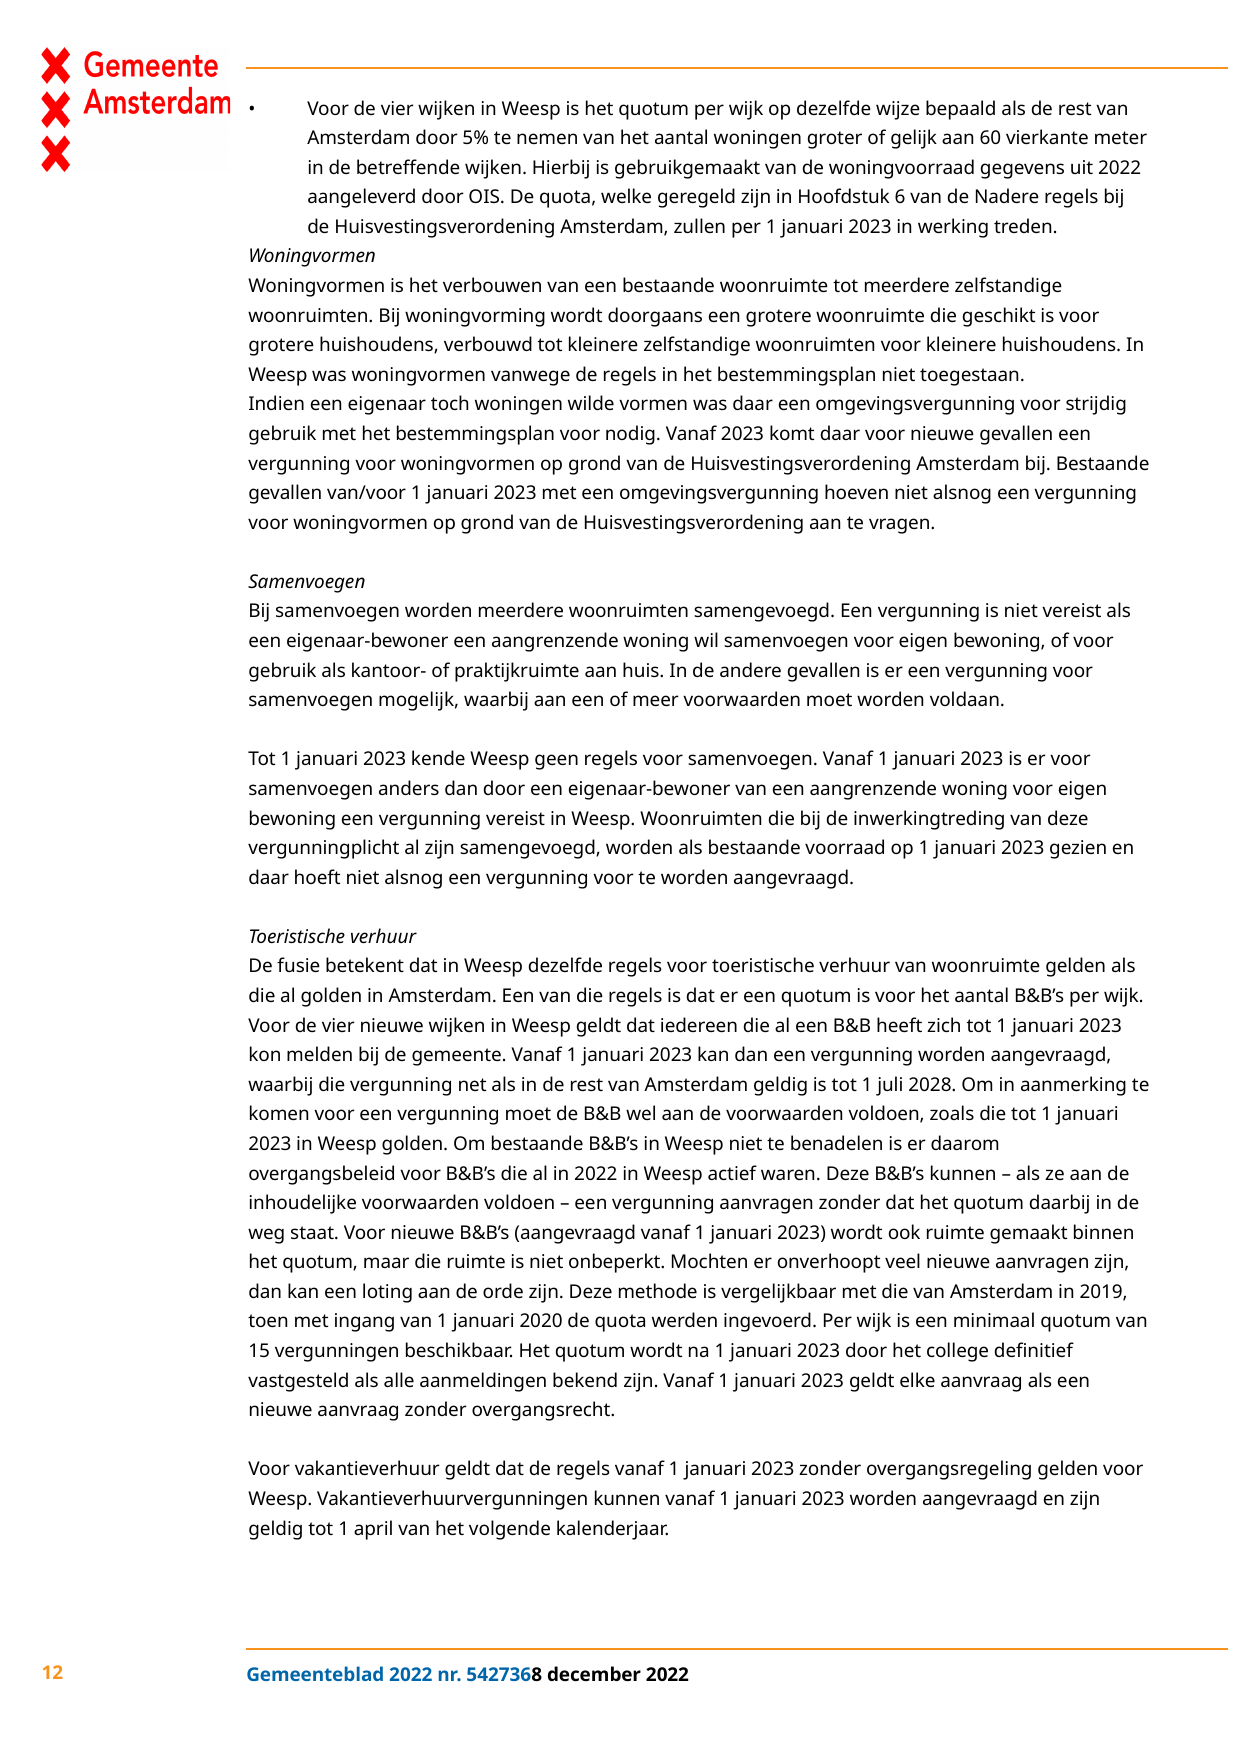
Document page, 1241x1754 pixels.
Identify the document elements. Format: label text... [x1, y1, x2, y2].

text Bij samenvoegen worden meerdere woonruimten samengevoegd. Een vergunning is niet vereist als een eigenaar-bewoner een aangrenzende woning wil samenvoegen voor eigen bewoning, of voor gebruik als kantoor- of praktijkruimte aan huis. In de andere gevallen is er een vergunning voor samenvoegen mogelijk, waarbij aan een of meer voorwaarden moet worden voldaan. [248, 598, 1152, 712]
text De fusie betekent dat in Weesp dezelfde regels voor toeristische verhuur van woonruimte gelden als die al golden in Amsterdam. Een van die regels is dat er een quotum is voor het aantal B&B’s per wijk. Voor de vier nieuwe wijken in Weesp geldt dat iedereen die al een B&B heeft zich tot 1 januari 2023 kon melden bij de gemeente. Vanaf 1 januari 2023 kan dan een vergunning worden aangevraagd, waarbij die vergunning net als in de rest van Amsterdam geldig is tot 1 juli 2028. Om in aanmerking te komen voor een vergunning moet de B&B wel aan de voorwaarden voldoen, zoals die tot 1 januari 2023 in Weesp golden. Om bestaande B&B’s in Weesp niet te benadelen is er daarom overgangsbeleid voor B&B’s die al in 2022 in Weesp actief waren. Deze B&B’s kunnen – als ze aan de inhoudelijke voorwaarden voldoen – een vergunning aanvragen zonder dat het quotum daarbij in de weg staat. Voor nieuwe B&B’s (aangevraagd vanaf 1 januari 2023) wordt ook ruimte gemaakt binnen het quotum, maar die ruimte is niet onbeperkt. Mochten er onverhoopt veel nieuwe aanvragen zijn, dan kan een loting aan de orde zijn. Deze methode is vergelijkbaar met die van Amsterdam in 2019, toen met ingang van 1 januari 2020 de quota werden ingevoerd. Per wijk is een minimaal quotum van 15 vergunningen beschikbaar. Het quotum wordt na 1 januari 2023 door het college definitief vastgesteld als alle aanmeldingen bekend zijn. Vanaf 1 januari 2023 geldt elke aanvraag als een nieuwe aanvraag zonder overgangsrecht. [248, 953, 1152, 1422]
picture [41, 47, 231, 172]
text Toeristische verhuur [248, 923, 1152, 949]
text Indien een eigenaar toch woningen wilde vormen was daar een omgevingsvergunning voor strijdig gebruik met het bestemmingsplan voor nodig. Vanaf 2023 komt daar voor nieuwe gevallen een vergunning voor woningvormen op grond van de Huisvestingsverordening Amsterdam bij. Bestaande gevallen van/voor 1 januari 2023 met een omgevingsvergunning hoeven niet alsnog een vergunning voor woningvormen op grond van de Huisvestingsverordening aan te vragen. [248, 391, 1152, 535]
list Voor de vier wijken in Weesp is het quotum per wijk op dezelfde wijze bepaald als de rest van Amsterdam door 5% te nemen van het aantal woningen groter of gelijk aan 60 vierkante meter in de betreffende wijken. Hierbij is gebruikgemaakt van de woningvoorraad gegevens uit 2022 aangeleverd door OIS. De quota, welke geregeld zijn in Hoofdstuk 6 van de Nadere regels bij de Huisvestingsverordening Amsterdam, zullen per 1 januari 2023 in werking treden. [248, 95, 1152, 239]
text Voor vakantieverhuur geldt dat de regels vanaf 1 januari 2023 zonder overgangsregeling gelden voor Weesp. Vakantieverhuurvergunningen kunnen vanaf 1 januari 2023 worden aangevraagd en zijn geldig tot 1 april van het volgende kalenderjaar. [248, 1456, 1152, 1541]
text Tot 1 januari 2023 kende Weesp geen regels voor samenvoegen. Vanaf 1 januari 2023 is er voor samenvoegen anders dan door een eigenaar-bewoner van een aangrenzende woning voor eigen bewoning een vergunning vereist in Weesp. Woonruimten die bij de inwerkingtreding van deze vergunningplicht al zijn samengevoegd, worden als bestaande voorraad op 1 januari 2023 gezien en daar hoeft niet alsnog een vergunning voor te worden aangevraagd. [248, 746, 1152, 890]
text Woningvormen is het verbouwen van een bestaande woonruimte tot meerdere zelfstandige woonruimten. Bij woningvorming wordt doorgaans een grotere woonruimte die geschikt is voor grotere huishoudens, verbouwd tot kleinere zelfstandige woonruimten voor kleinere huishoudens. In Weesp was woningvormen vanwege de regels in het bestemmingsplan niet toegestaan. [248, 272, 1152, 387]
text Samenvoegen [248, 568, 1152, 594]
text Woningvormen [248, 243, 1152, 268]
